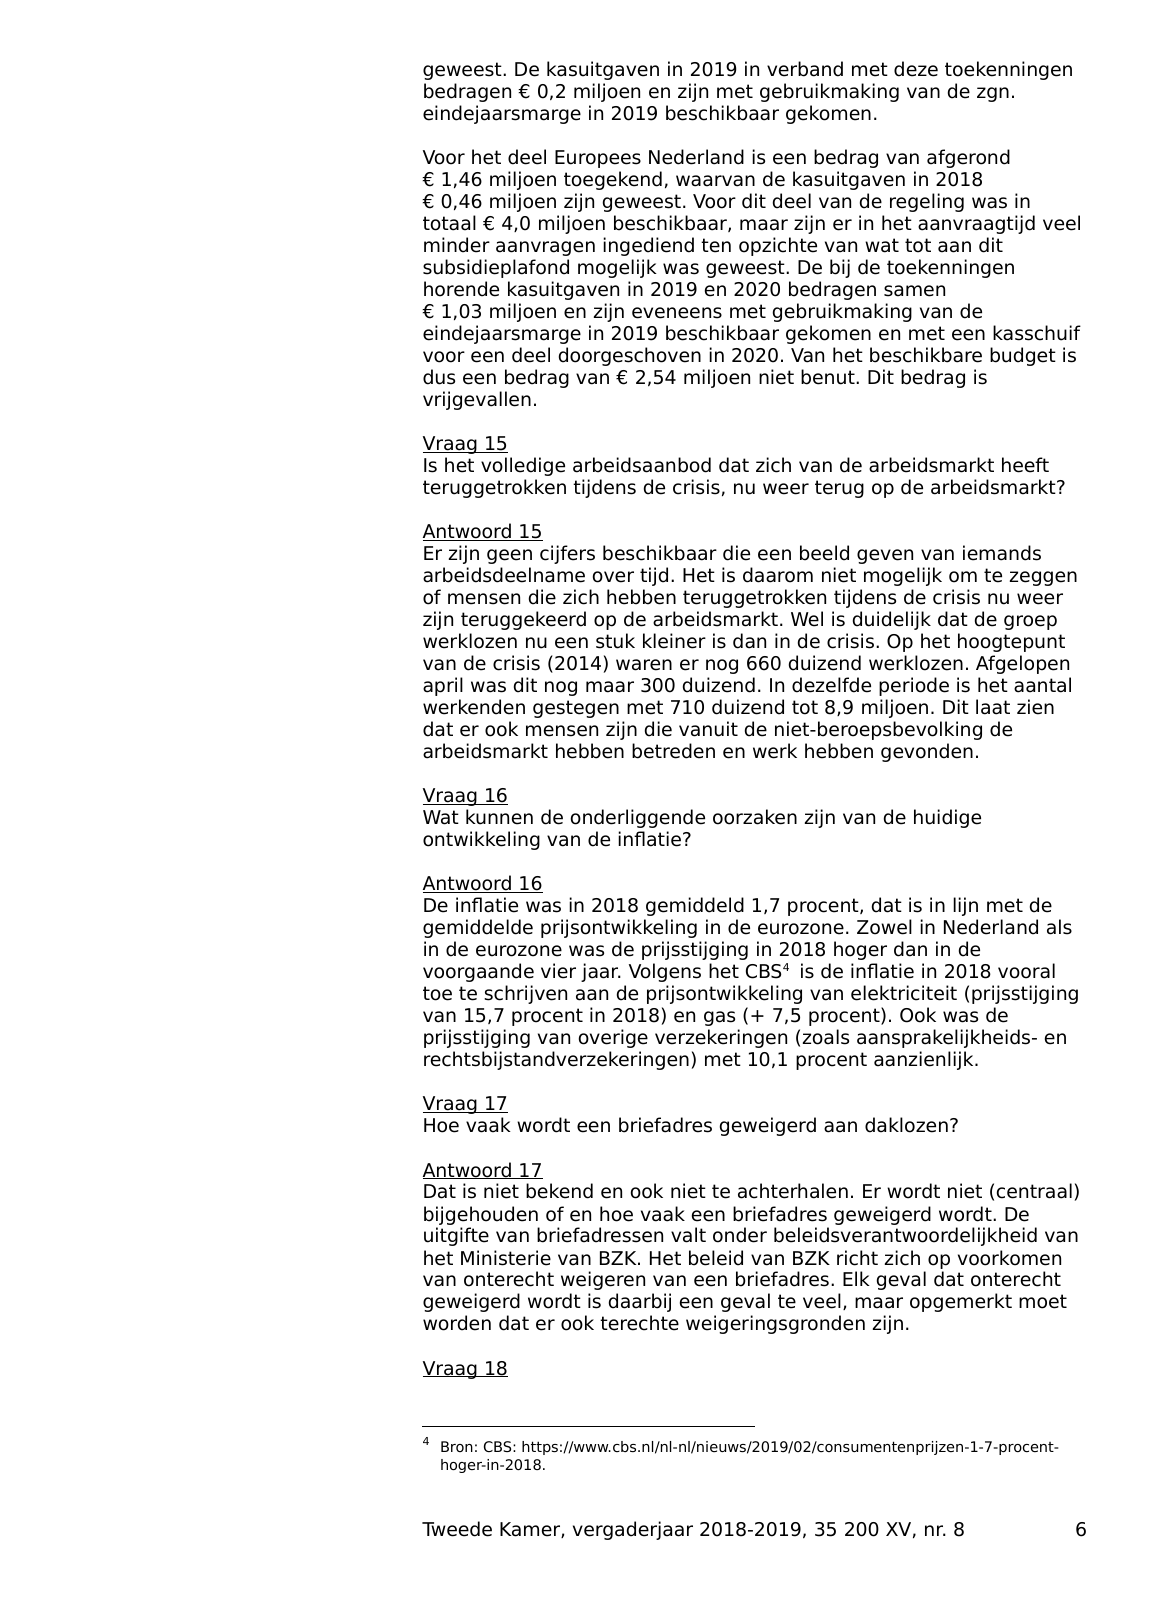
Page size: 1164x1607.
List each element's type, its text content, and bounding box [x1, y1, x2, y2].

text Is het volledige arbeidsaanbod dat zich van de arbeidsmarkt heeft teruggetrokken tijdens de crisis, nu weer terug op de arbeidsmarkt? [422, 455, 1087, 499]
text Bron: CBS: https://www.cbs.nl/nl-nl/nieuws/2019/02/consumentenprijzen-1-7-procent-hoger-in-2018. [422, 1435, 1087, 1474]
text Antwoord 16 [422, 873, 1087, 895]
text Vraag 16 [422, 785, 1087, 807]
text Antwoord 15 [422, 521, 1087, 543]
text Wat kunnen de onderliggende oorzaken zijn van de huidige ontwikkeling van de inflatie? [422, 807, 1087, 851]
text Voor het deel Europees Nederland is een bedrag van afgerond € 1,46 miljoen toegekend, waarvan de kasuitgaven in 2018 € 0,46 miljoen zijn geweest. Voor dit deel van de regeling was in totaal € 4,0 miljoen beschikbaar, maar zijn er in het aanvraagtijd veel minder aanvragen ingediend ten opzichte van wat tot aan dit subsidieplafond mogelijk was geweest. De bij de toekenningen horende kasuitgaven in 2019 en 2020 bedragen samen € 1,03 miljoen en zijn eveneens met gebruikmaking van de eindejaarsmarge in 2019 beschikbaar gekomen en met een kasschuif voor een deel doorgeschoven in 2020. Van het beschikbare budget is dus een bedrag van € 2,54 miljoen niet benut. Dit bedrag is vrijgevallen. [422, 147, 1087, 411]
text Hoe vaak wordt een briefadres geweigerd aan daklozen? [422, 1115, 1087, 1137]
text Vraag 15 [422, 433, 1087, 455]
text Dat is niet bekend en ook niet te achterhalen. Er wordt niet (centraal) bijgehouden of en hoe vaak een briefadres geweigerd wordt. De uitgifte van briefadressen valt onder beleidsverantwoordelijkheid van het Ministerie van BZK. Het beleid van BZK richt zich op voorkomen van onterecht weigeren van een briefadres. Elk geval dat onterecht geweigerd wordt is daarbij een geval te veel, maar opgemerkt moet worden dat er ook terechte weigeringsgronden zijn. [422, 1181, 1087, 1335]
text Vraag 17 [422, 1093, 1087, 1115]
text Vraag 18 [422, 1357, 1087, 1379]
text Er zijn geen cijfers beschikbaar die een beeld geven van iemands arbeidsdeelname over tijd. Het is daarom niet mogelijk om te zeggen of mensen die zich hebben teruggetrokken tijdens de crisis nu weer zijn teruggekeerd op de arbeidsmarkt. Wel is duidelijk dat de groep werklozen nu een stuk kleiner is dan in de crisis. Op het hoogtepunt van de crisis (2014) waren er nog 660 duizend werklozen. Afgelopen april was dit nog maar 300 duizend. In dezelfde periode is het aantal werkenden gestegen met 710 duizend tot 8,9 miljoen. Dit laat zien dat er ook mensen zijn die vanuit de niet-beroepsbevolking de arbeidsmarkt hebben betreden en werk hebben gevonden. [422, 543, 1087, 763]
text geweest. De kasuitgaven in 2019 in verband met deze toekenningen bedragen € 0,2 miljoen en zijn met gebruikmaking van de zgn. eindejaarsmarge in 2019 beschikbaar gekomen. [422, 59, 1087, 125]
text De inflatie was in 2018 gemiddeld 1,7 procent, dat is in lijn met de gemiddelde prijsontwikkeling in de eurozone. Zowel in Nederland als in de eurozone was de prijsstijging in 2018 hoger dan in de voorgaande vier jaar. Volgens het CBS is de inflatie in 2018 vooral toe te schrijven aan de prijsontwikkeling van elektriciteit (prijsstijging van 15,7 procent in 2018) en gas (+ 7,5 procent). Ook was de prijsstijging van overige verzekeringen (zoals aansprakelijkheids- en rechtsbijstandverzekeringen) met 10,1 procent aanzienlijk. [422, 895, 1087, 1071]
text Antwoord 17 [422, 1159, 1087, 1181]
